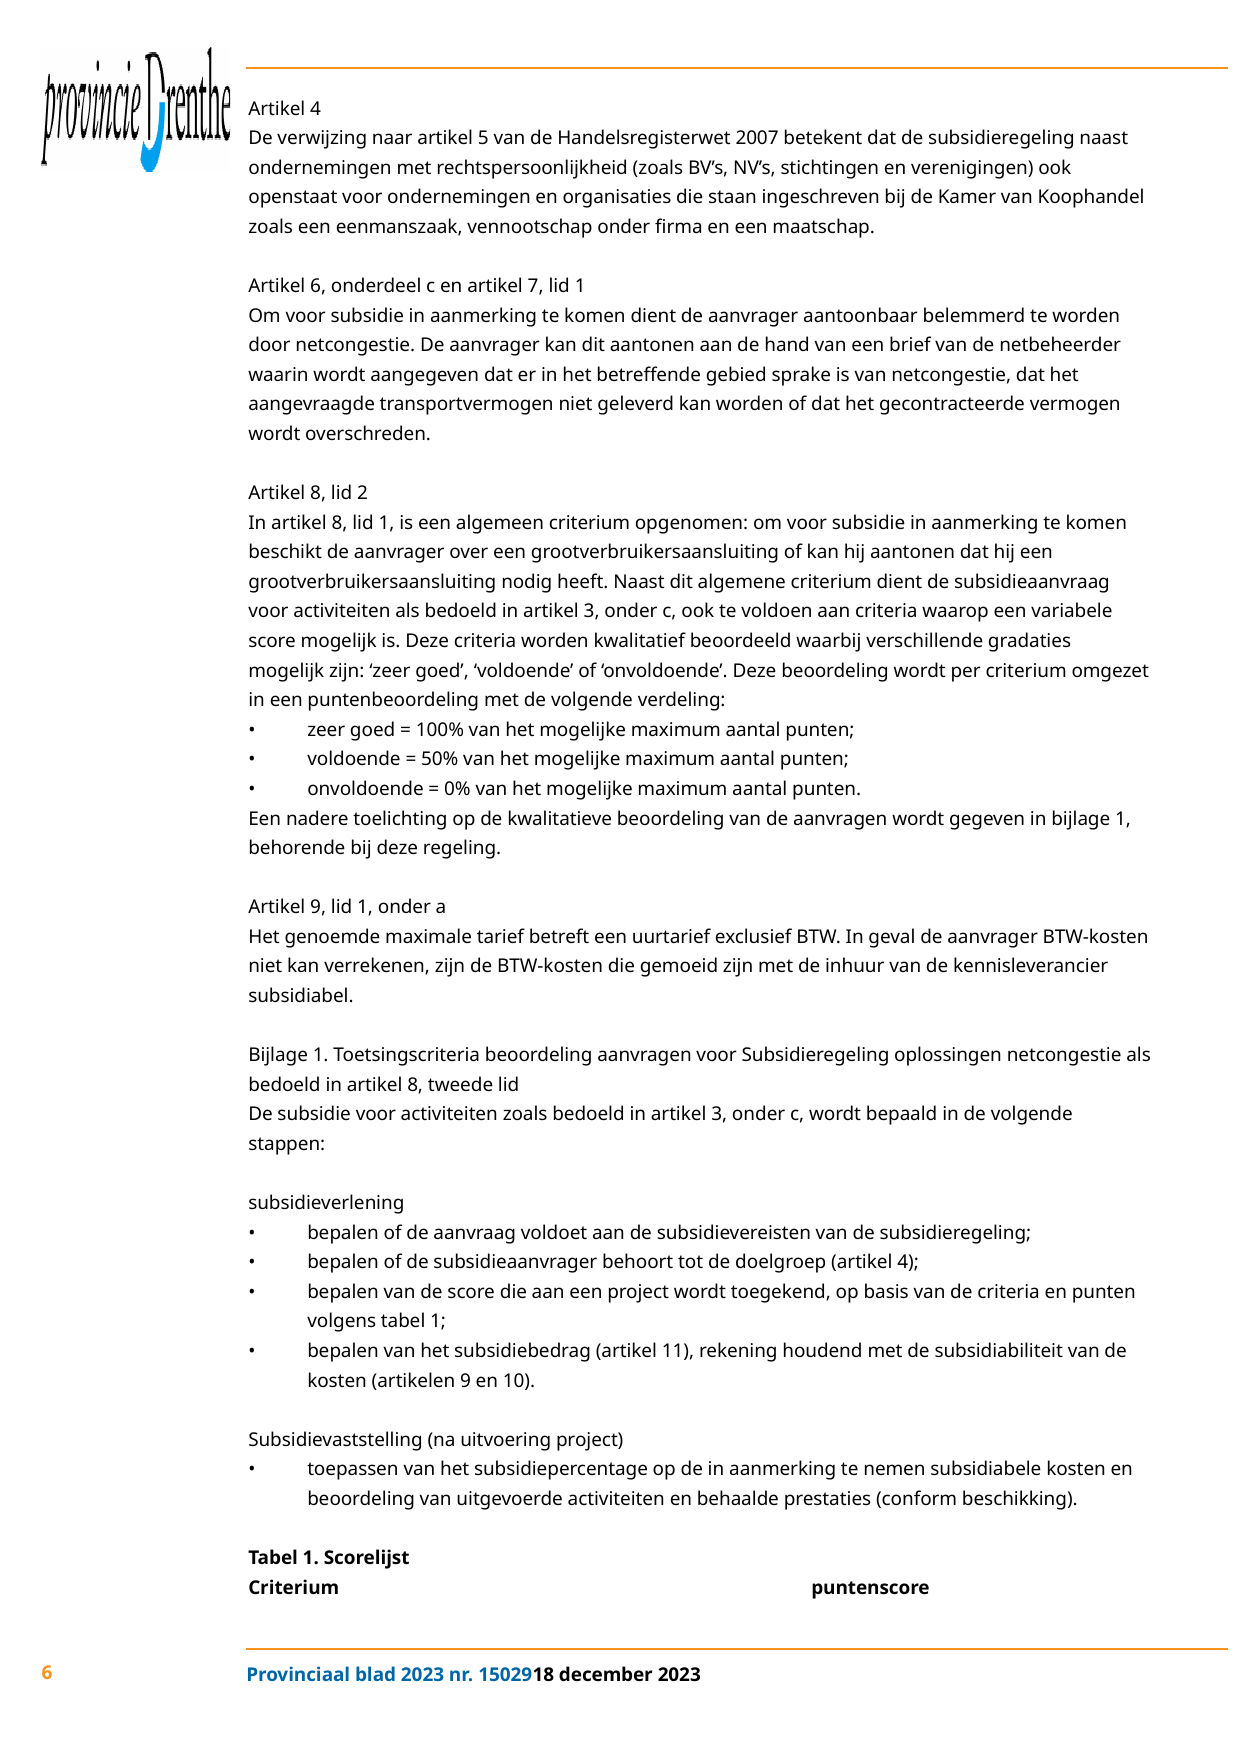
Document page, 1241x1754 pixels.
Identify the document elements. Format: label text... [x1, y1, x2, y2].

list bepalen van het subsidiebedrag (artikel 11), rekening houdend met de subsidiabiliteit van de kosten (artikelen 9 en 10). [248, 1337, 1152, 1393]
list zeer goed = 100% van het mogelijke maximum aantal punten; [248, 716, 1152, 742]
text Bijlage 1. Toetsingscriteria beoordeling aanvragen voor Subsidieregeling oplossingen netcongestie als bedoeld in artikel 8, tweede lid [248, 1041, 1152, 1097]
text Artikel 6, onderdeel c en artikel 7, lid 1 [248, 272, 1152, 298]
table_header puntenscore [811, 1574, 1152, 1600]
text subsidieverlening [248, 1189, 1152, 1215]
text Artikel 9, lid 1, onder a [248, 893, 1152, 919]
list voldoende = 50% van het mogelijke maximum aantal punten; [248, 746, 1152, 771]
text Om voor subsidie in aanmerking te komen dient de aanvrager aantoonbaar belemmerd te worden door netcongestie. De aanvrager kan dit aantonen aan de hand van een brief van de netbeheerder waarin wordt aangegeven dat er in het betreffende gebied sprake is van netcongestie, dat het aangevraagde transportvermogen niet geleverd kan worden of dat het gecontracteerde vermogen wordt overschreden. [248, 302, 1152, 446]
table_header Criterium [248, 1574, 811, 1600]
text Tabel 1. Scorelijst [248, 1544, 1152, 1570]
list bepalen of de aanvraag voldoet aan de subsidievereisten van de subsidieregeling; [248, 1219, 1152, 1245]
list onvoldoende = 0% van het mogelijke maximum aantal punten. [248, 775, 1152, 801]
text Het genoemde maximale tarief betreft een uurtarief exclusief BTW. In geval de aanvrager BTW-kosten niet kan verrekenen, zijn de BTW-kosten die gemoeid zijn met de inhuur van de kennisleverancier subsidiabel. [248, 923, 1152, 1008]
text De subsidie voor activiteiten zoals bedoeld in artikel 3, onder c, wordt bepaald in de volgende stappen: [248, 1101, 1152, 1156]
text Artikel 4 [248, 95, 1152, 121]
text Artikel 8, lid 2 [248, 479, 1152, 505]
list bepalen van de score die aan een project wordt toegekend, op basis van de criteria en punten volgens tabel 1; [248, 1278, 1152, 1333]
text Subsidievaststelling (na uitvoering project) [248, 1426, 1152, 1452]
list toepassen van het subsidiepercentage op de in aanmerking te nemen subsidiabele kosten en beoordeling van uitgevoerde activiteiten en behaalde prestaties (conform beschikking). [248, 1456, 1152, 1511]
text In artikel 8, lid 1, is een algemeen criterium opgenomen: om voor subsidie in aanmerking te komen beschikt de aanvrager over een grootverbruikersaansluiting of kan hij aantonen dat hij een grootverbruikersaansluiting nodig heeft. Naast dit algemene criterium dient de subsidieaanvraag voor activiteiten als bedoeld in artikel 3, onder c, ook te voldoen aan criteria waarop een variabele score mogelijk is. Deze criteria worden kwalitatief beoordeeld waarbij verschillende gradaties mogelijk zijn: ‘zeer goed’, ‘voldoende’ of ‘onvoldoende’. Deze beoordeling wordt per criterium omgezet in een puntenbeoordeling met de volgende verdeling: [248, 509, 1152, 712]
list bepalen of de subsidieaanvrager behoort tot de doelgroep (artikel 4); [248, 1248, 1152, 1274]
text Een nadere toelichting op de kwalitatieve beoordeling van de aanvragen wordt gegeven in bijlage 1, behorende bij deze regeling. [248, 805, 1152, 860]
text De verwijzing naar artikel 5 van de Handelsregisterwet 2007 betekent dat de subsidieregeling naast ondernemingen met rechtspersoonlijkheid (zoals BV’s, NV’s, stichtingen en verenigingen) ook openstaat voor ondernemingen en organisaties die staan ingeschreven bij de Kamer van Koophandel zoals een eenmanszaak, vennootschap onder firma en een maatschap. [248, 124, 1152, 239]
picture [41, 47, 231, 172]
